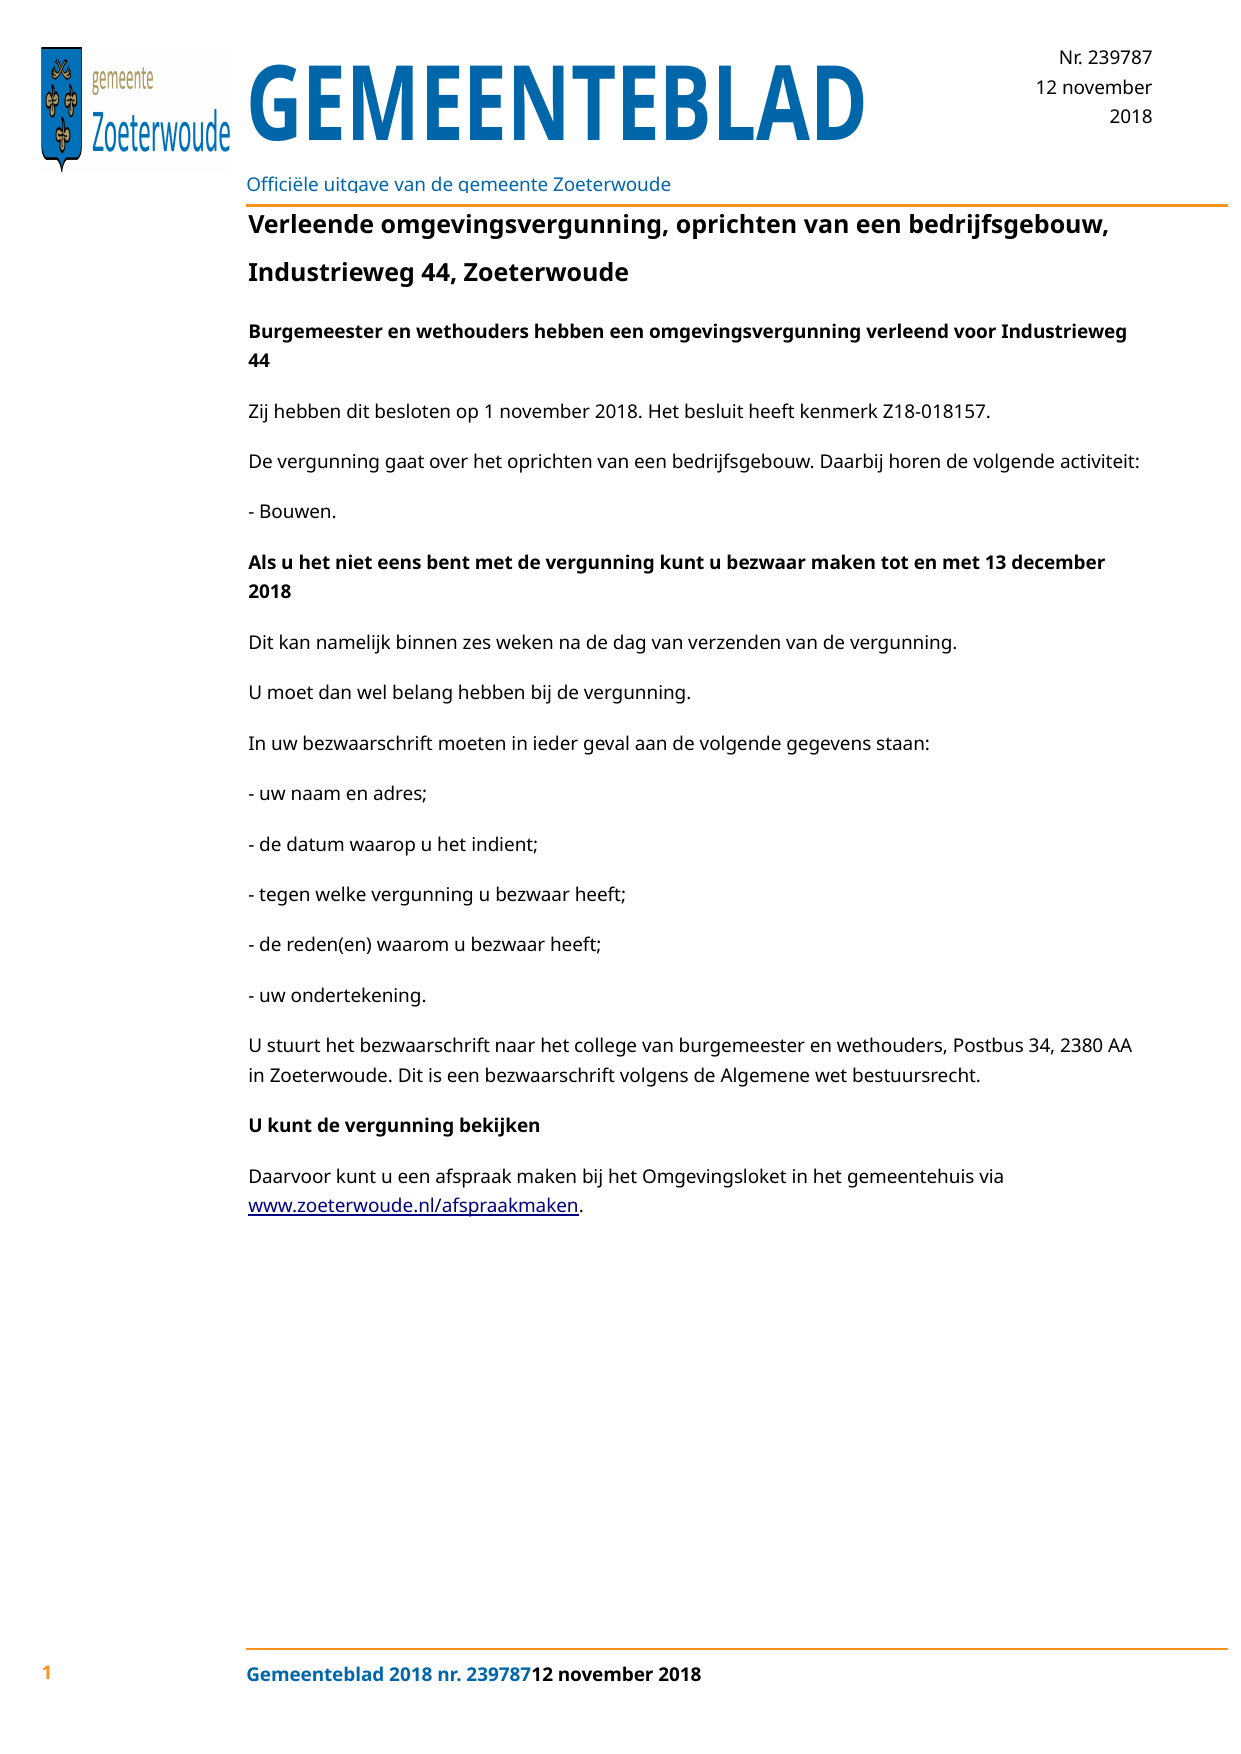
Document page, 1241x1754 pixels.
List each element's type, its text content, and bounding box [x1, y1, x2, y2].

text Zij hebben dit besloten op 1 november 2018. Het besluit heeft kenmerk Z18-018157. [248, 398, 1152, 424]
text U stuurt het bezwaarschrift naar het college van burgemeester en wethouders, Postbus 34, 2380 AA in Zoeterwoude. Dit is een bezwaarschrift volgens de Algemene wet bestuursrecht. [248, 1032, 1152, 1088]
text U moet dan wel belang hebben bij de vergunning. [248, 679, 1152, 705]
text In uw bezwaarschrift moeten in ieder geval aan de volgende gegevens staan: [248, 730, 1152, 756]
text - Bouwen. [248, 499, 1152, 524]
text U kunt de vergunning bekijken [248, 1112, 1152, 1138]
text Dit kan namelijk binnen zes weken na de dag van verzenden van de vergunning. [248, 629, 1152, 655]
text Verleende omgevingsvergunning, oprichten van een bedrijfsgebouw, Industrieweg 44, Zoeterwoude [248, 207, 1152, 288]
text Als u het niet eens bent met de vergunning kunt u bezwaar maken tot en met 13 december 2018 [248, 549, 1152, 604]
text - tegen welke vergunning u bezwaar heeft; [248, 881, 1152, 907]
text Daarvoor kunt u een afspraak maken bij het Omgevingsloket in het gemeentehuis via www.zoeterwoude.nl/afspraakmaken. [248, 1163, 1152, 1218]
text - uw naam en adres; [248, 780, 1152, 806]
text - de datum waarop u het indient; [248, 831, 1152, 857]
picture [41, 47, 231, 172]
text Burgemeester en wethouders hebben een omgevingsvergunning verleend voor Industrieweg 44 [248, 318, 1152, 373]
text - de reden(en) waarom u bezwaar heeft; [248, 932, 1152, 957]
text De vergunning gaat over het oprichten van een bedrijfsgebouw. Daarbij horen de volgende activiteit: [248, 448, 1152, 474]
text - uw ondertekening. [248, 982, 1152, 1008]
